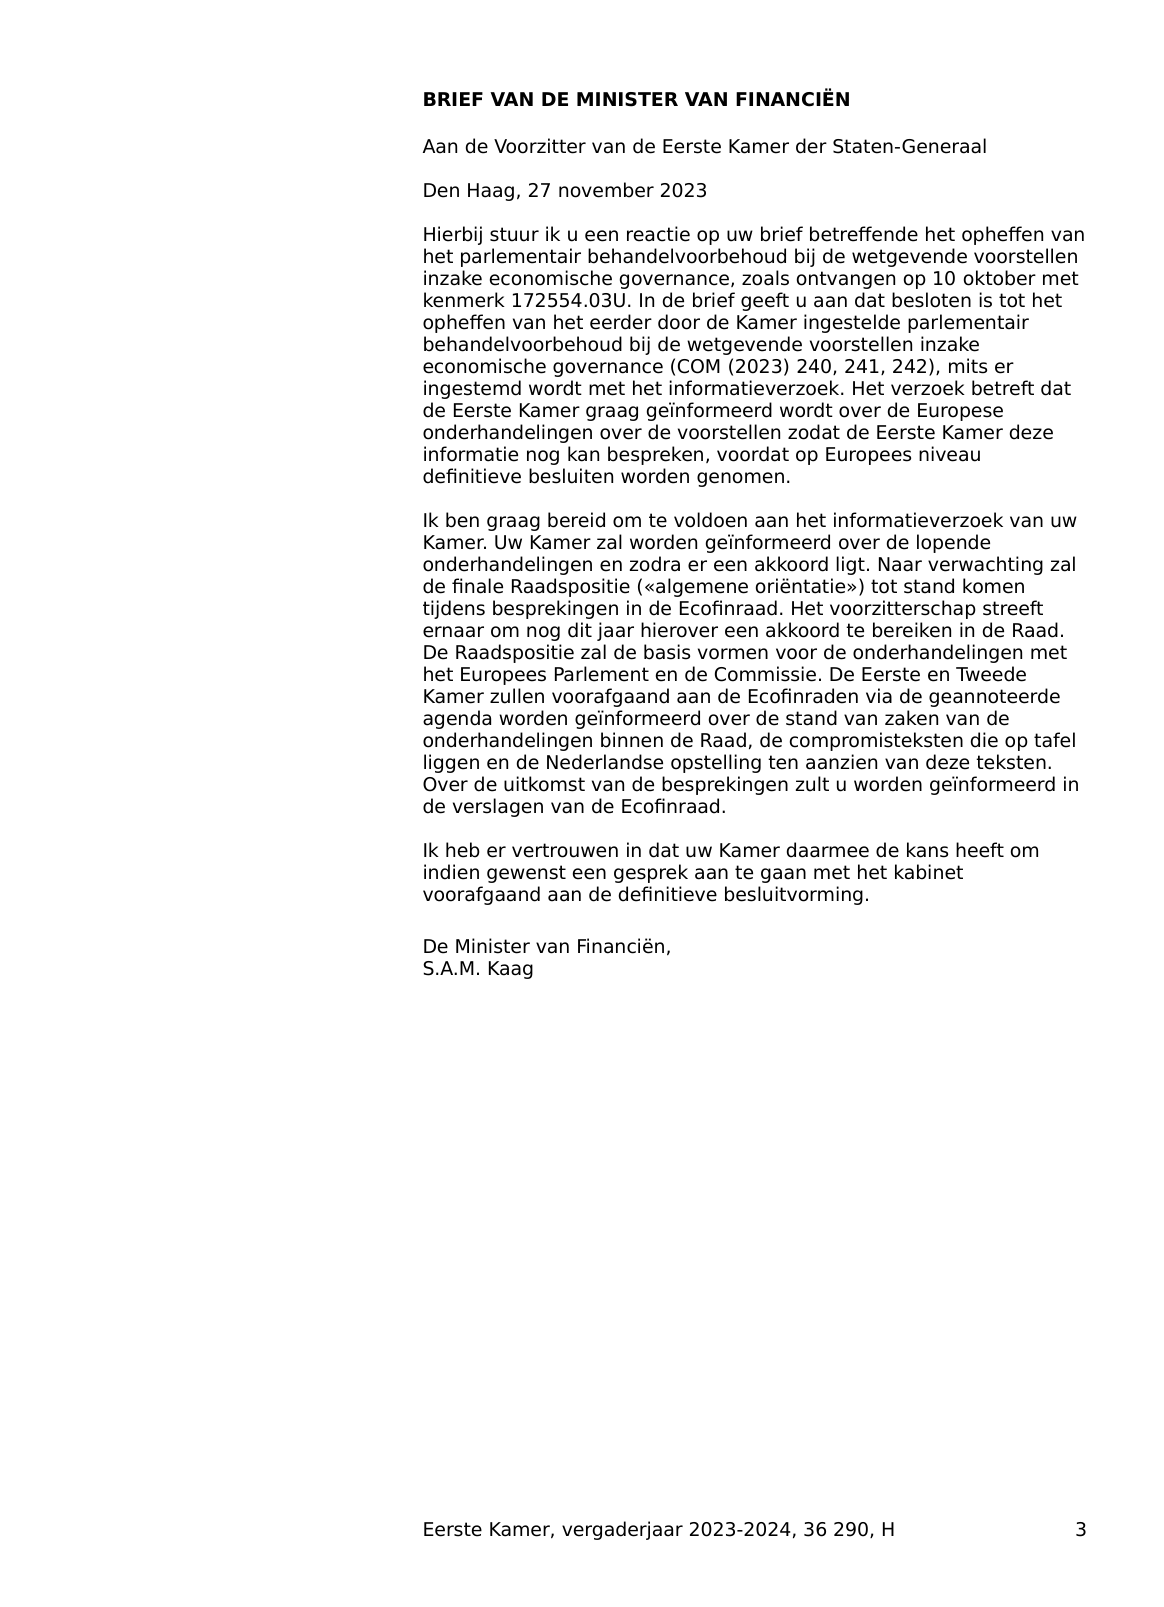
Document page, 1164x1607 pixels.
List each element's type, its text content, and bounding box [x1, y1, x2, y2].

text Hierbij stuur ik u een reactie op uw brief betreffende het opheffen van het parlementair behandelvoorbehoud bij de wetgevende voorstellen inzake economische governance, zoals ontvangen op 10 oktober met kenmerk 172554.03U. In de brief geeft u aan dat besloten is tot het opheffen van het eerder door de Kamer ingestelde parlementair behandelvoorbehoud bij de wetgevende voorstellen inzake economische governance (COM (2023) 240, 241, 242), mits er ingestemd wordt met het informatieverzoek. Het verzoek betreft dat de Eerste Kamer graag geïnformeerd wordt over de Europese onderhandelingen over de voorstellen zodat de Eerste Kamer deze informatie nog kan bespreken, voordat op Europees niveau definitieve besluiten worden genomen. [422, 224, 1087, 488]
text Ik ben graag bereid om te voldoen aan het informatieverzoek van uw Kamer. Uw Kamer zal worden geïnformeerd over de lopende onderhandelingen en zodra er een akkoord ligt. Naar verwachting zal de finale Raadspositie («algemene oriëntatie») tot stand komen tijdens besprekingen in de Ecofinraad. Het voorzitterschap streeft ernaar om nog dit jaar hierover een akkoord te bereiken in de Raad. De Raadspositie zal de basis vormen voor de onderhandelingen met het Europees Parlement en de Commissie. De Eerste en Tweede Kamer zullen voorafgaand aan de Ecofinraden via de geannoteerde agenda worden geïnformeerd over de stand van zaken van de onderhandelingen binnen de Raad, de compromisteksten die op tafel liggen en de Nederlandse opstelling ten aanzien van deze teksten. Over de uitkomst van de besprekingen zult u worden geïnformeerd in de verslagen van de Ecofinraad. [422, 510, 1087, 818]
text De Minister van Financiën, S.A.M. Kaag [422, 936, 1087, 980]
text Ik heb er vertrouwen in dat uw Kamer daarmee de kans heeft om indien gewenst een gesprek aan te gaan met het kabinet voorafgaand aan de definitieve besluitvorming. [422, 840, 1087, 906]
subtitle BRIEF VAN DE MINISTER VAN FINANCIËN [422, 89, 1087, 111]
text Den Haag, 27 november 2023 [422, 180, 1087, 202]
text Aan de Voorzitter van de Eerste Kamer der Staten-Generaal [422, 136, 1087, 158]
